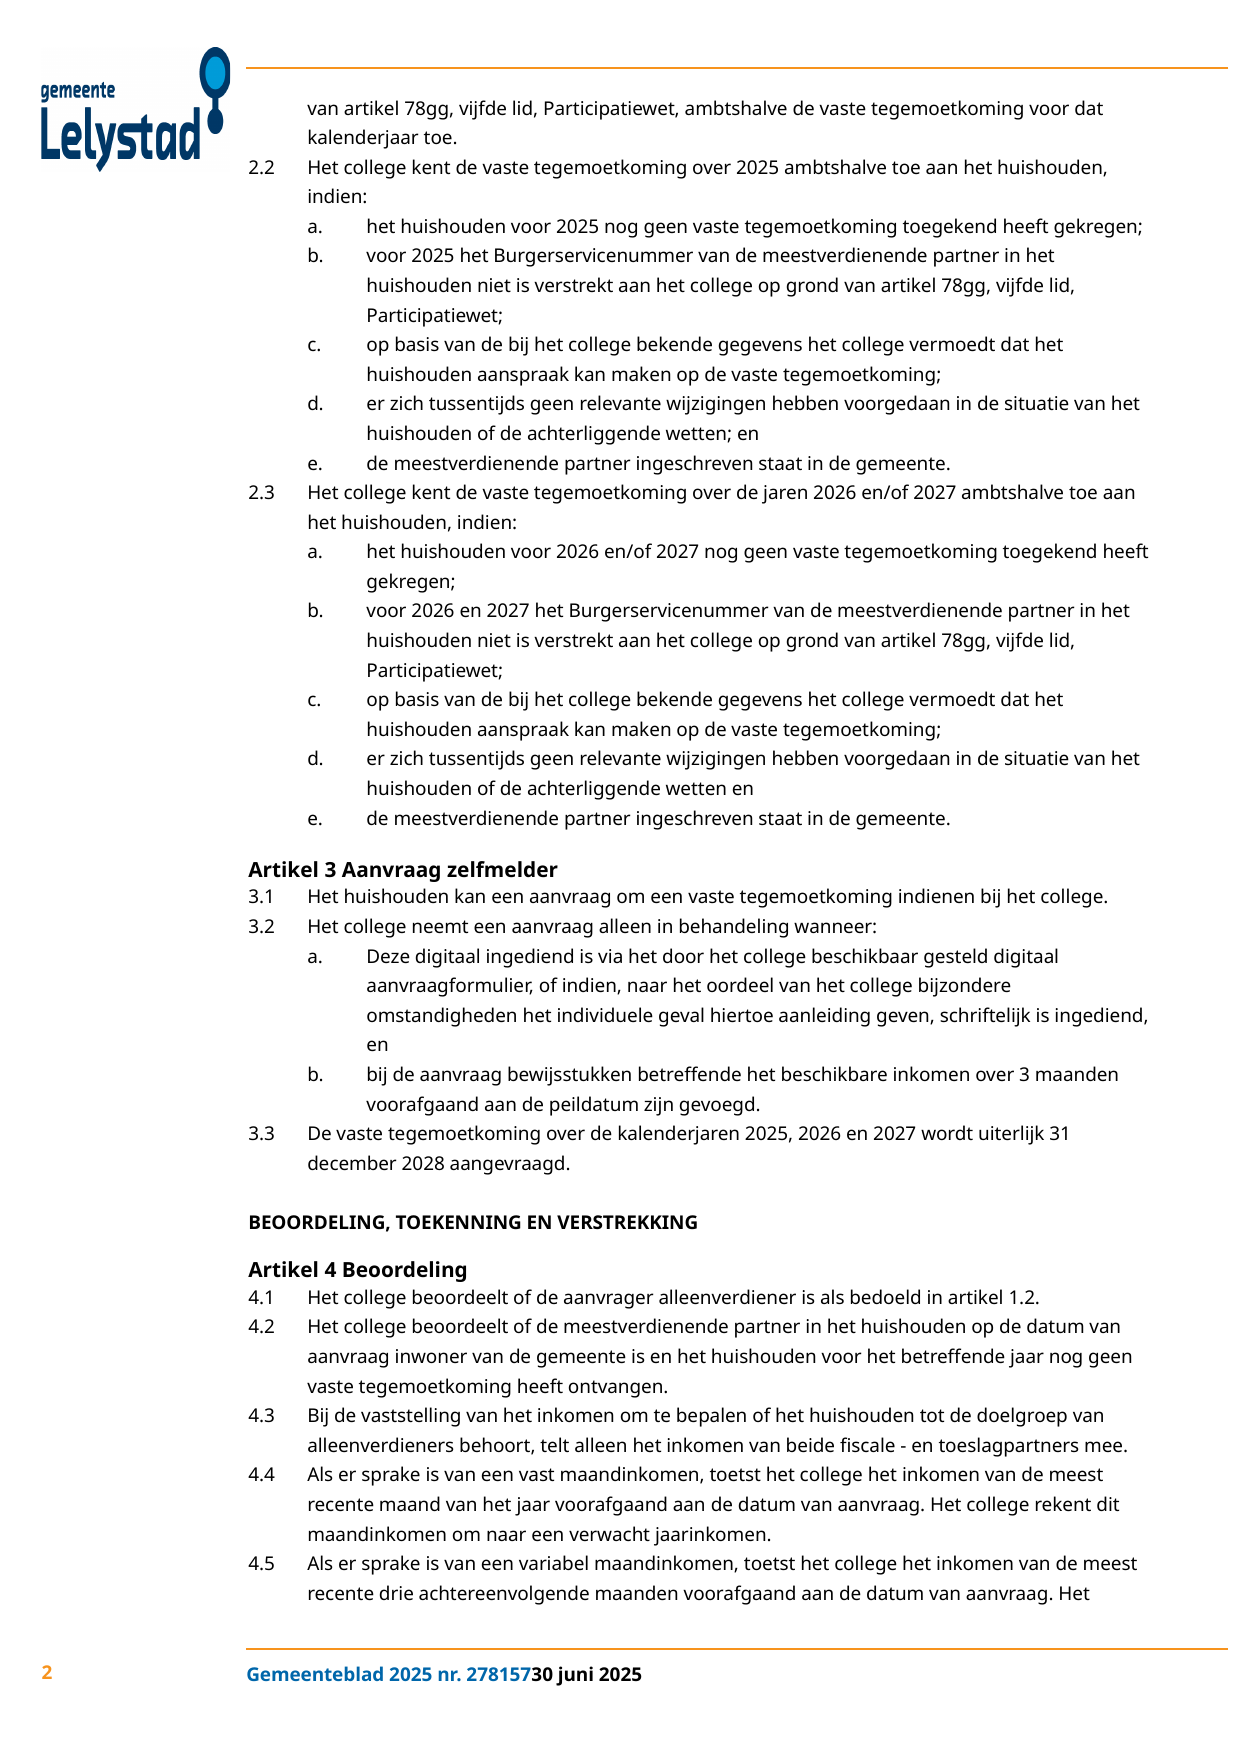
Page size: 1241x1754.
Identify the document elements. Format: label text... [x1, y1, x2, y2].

list van artikel 78gg, vijfde lid, Participatiewet, ambtshalve de vaste tegemoetkoming voor dat kalenderjaar toe. [248, 95, 1152, 150]
list op basis van de bij het college bekende gegevens het college vermoedt dat het huishouden aanspraak kan maken op de vaste tegemoetkoming; [307, 686, 1152, 742]
list Bij de vaststelling van het inkomen om te bepalen of het huishouden tot de doelgroep van alleenverdieners behoort, telt alleen het inkomen van beide fiscale - en toeslagpartners mee. [248, 1402, 1152, 1458]
list Het college kent de vaste tegemoetkoming over de jaren 2026 en/of 2027 ambtshalve toe aan het huishouden, indien: [248, 479, 1152, 535]
list het huishouden voor 2026 en/of 2027 nog geen vaste tegemoetkoming toegekend heeft gekregen; [307, 538, 1152, 594]
list voor 2025 het Burgerservicenummer van de meestverdienende partner in het huishouden niet is verstrekt aan het college op grond van artikel 78gg, vijfde lid, Participatiewet; [307, 243, 1152, 328]
list Het college beoordeelt of de meestverdienende partner in het huishouden op de datum van aanvraag inwoner van de gemeente is en het huishouden voor het betreffende jaar nog geen vaste tegemoetkoming heeft ontvangen. [248, 1314, 1152, 1398]
list op basis van de bij het college bekende gegevens het college vermoedt dat het huishouden aanspraak kan maken op de vaste tegemoetkoming; [307, 331, 1152, 387]
list Als er sprake is van een variabel maandinkomen, toetst het college het inkomen van de meest recente drie achtereenvolgende maanden voorafgaand aan de datum van aanvraag. Het [248, 1550, 1152, 1606]
text Artikel 4 Beoordeling [248, 1256, 1152, 1284]
list bij de aanvraag bewijsstukken betreffende het beschikbare inkomen over 3 maanden voorafgaand aan de peildatum zijn gevoegd. [307, 1061, 1152, 1116]
list Het college neemt een aanvraag alleen in behandeling wanneer: [248, 913, 1152, 939]
list Deze digitaal ingediend is via het door het college beschikbaar gesteld digitaal aanvraagformulier, of indien, naar het oordeel van het college bijzondere omstandigheden het individuele geval hiertoe aanleiding geven, schriftelijk is ingediend, en [307, 943, 1152, 1057]
text BEOORDELING, TOEKENNING EN VERSTREKKING [248, 1209, 1152, 1235]
list er zich tussentijds geen relevante wijzigingen hebben voorgedaan in de situatie van het huishouden of de achterliggende wetten; en [307, 391, 1152, 446]
list De vaste tegemoetkoming over de kalenderjaren 2025, 2026 en 2027 wordt uiterlijk 31 december 2028 aangevraagd. [248, 1120, 1152, 1176]
text Artikel 3 Aanvraag zelfmelder [248, 855, 1152, 884]
picture [41, 47, 231, 172]
list er zich tussentijds geen relevante wijzigingen hebben voorgedaan in de situatie van het huishouden of de achterliggende wetten en [307, 746, 1152, 801]
list Het college beoordeelt of de aanvrager alleenverdiener is als bedoeld in artikel 1.2. [248, 1284, 1152, 1310]
list voor 2026 en 2027 het Burgerservicenummer van de meestverdienende partner in het huishouden niet is verstrekt aan het college op grond van artikel 78gg, vijfde lid, Participatiewet; [307, 598, 1152, 683]
list de meestverdienende partner ingeschreven staat in de gemeente. [307, 805, 1152, 831]
list Het college kent de vaste tegemoetkoming over 2025 ambtshalve toe aan het huishouden, indien: [248, 154, 1152, 209]
list Als er sprake is van een vast maandinkomen, toetst het college het inkomen van de meest recente maand van het jaar voorafgaand aan de datum van aanvraag. Het college rekent dit maandinkomen om naar een verwacht jaarinkomen. [248, 1462, 1152, 1546]
list de meestverdienende partner ingeschreven staat in de gemeente. [307, 450, 1152, 476]
list Het huishouden kan een aanvraag om een vaste tegemoetkoming indienen bij het college. [248, 884, 1152, 909]
list het huishouden voor 2025 nog geen vaste tegemoetkoming toegekend heeft gekregen; [307, 213, 1152, 239]
